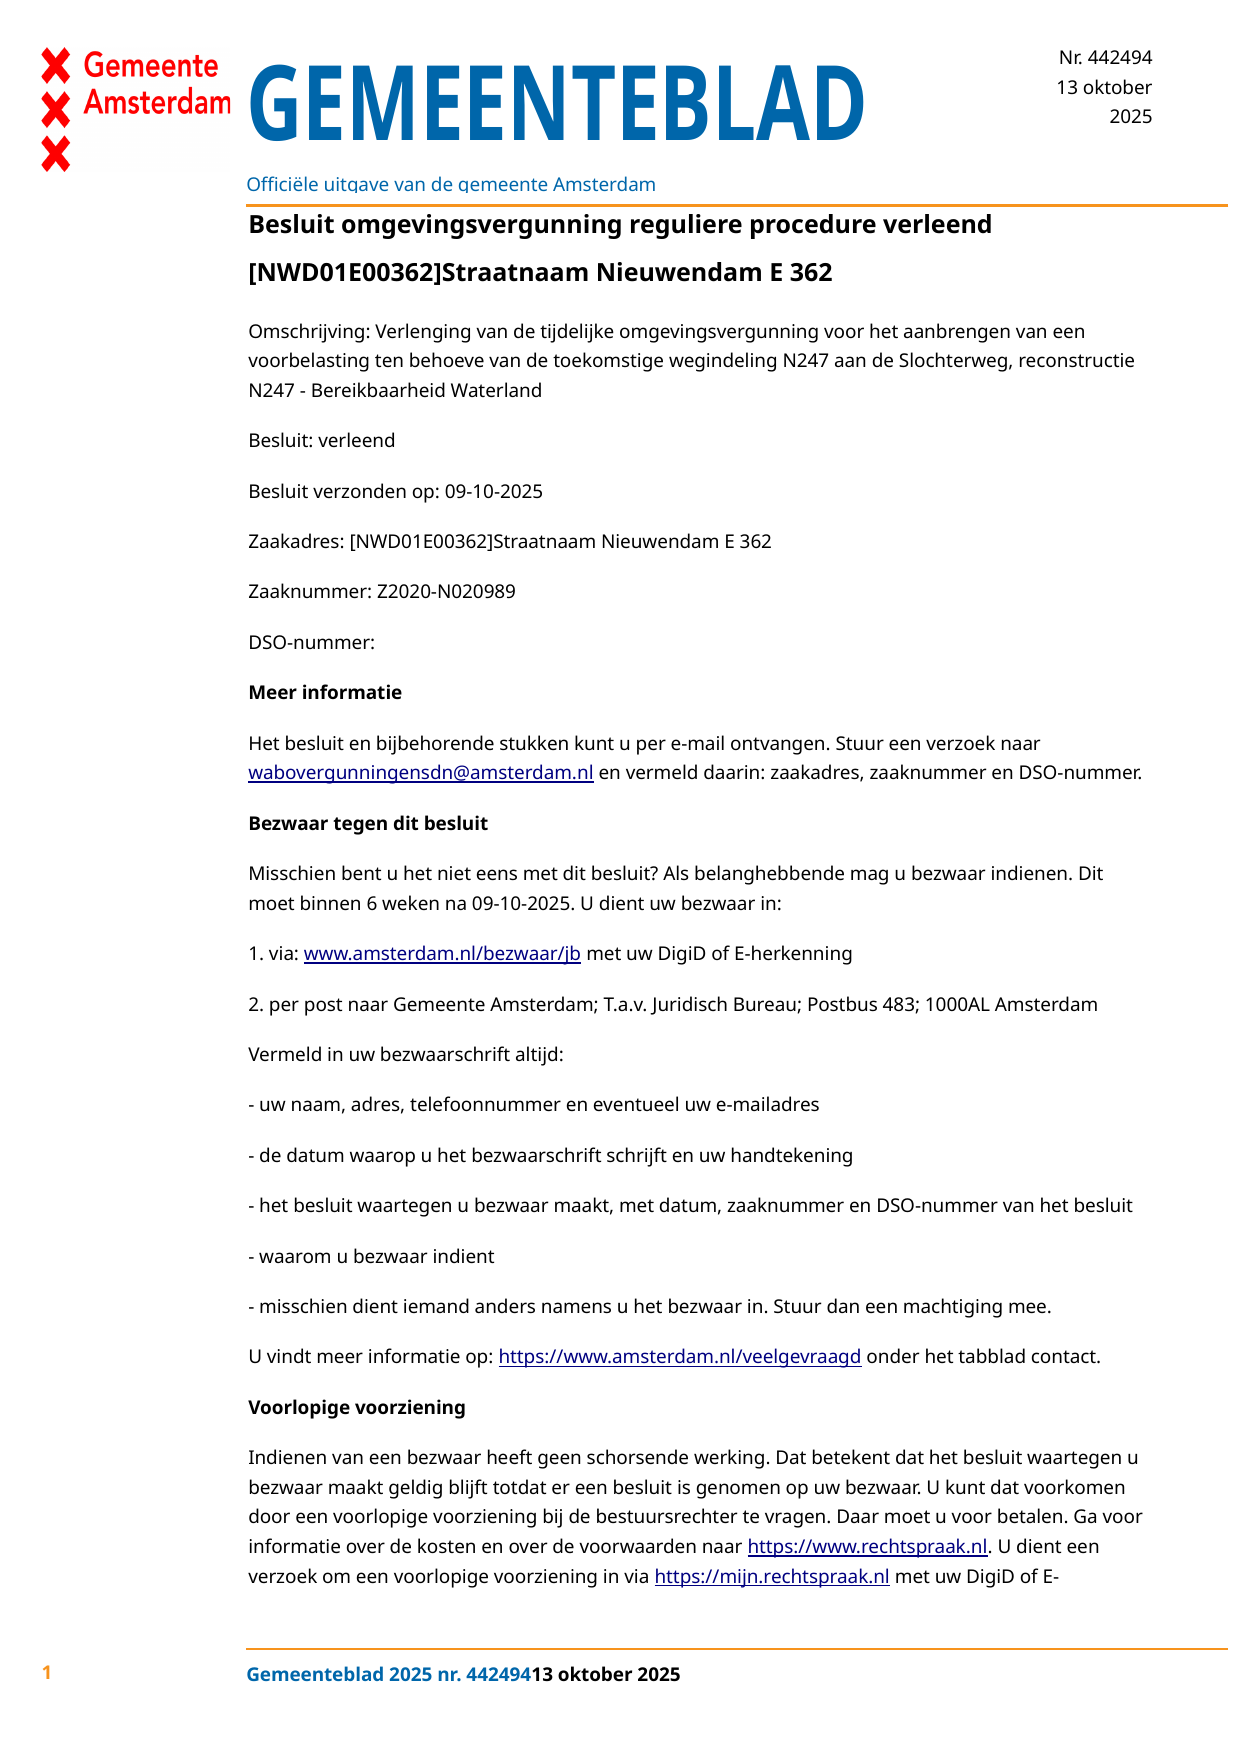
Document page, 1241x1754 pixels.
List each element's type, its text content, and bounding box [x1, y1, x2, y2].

text Meer informatie [248, 679, 1152, 705]
text Bezwaar tegen dit besluit [248, 810, 1152, 836]
text DSO-nummer: [248, 629, 1152, 655]
text - uw naam, adres, telefoonnummer en eventueel uw e-mailadres [248, 1092, 1152, 1117]
text Het besluit en bijbehorende stukken kunt u per e-mail ontvangen. Stuur een verzoek naar wabovergunningensdn@amsterdam.nl en vermeld daarin: zaakadres, zaaknummer en DSO-nummer. [248, 730, 1152, 785]
text Vermeld in uw bezwaarschrift altijd: [248, 1041, 1152, 1067]
text - misschien dient iemand anders namens u het bezwaar in. Stuur dan een machtiging mee. [248, 1293, 1152, 1319]
text 1. via: www.amsterdam.nl/bezwaar/jb met uw DigiD of E-herkenning [248, 940, 1152, 966]
text Indienen van een bezwaar heeft geen schorsende werking. Dat betekent dat het besluit waartegen u bezwaar maakt geldig blijft totdat er een besluit is genomen op uw bezwaar. U kunt dat voorkomen door een voorlopige voorziening bij de bestuursrechter te vragen. Daar moet u voor betalen. Ga voor informatie over de kosten en over de voorwaarden naar https://www.rechtspraak.nl. U dient een verzoek om een voorlopige voorziening in via https://mijn.rechtspraak.nl met uw DigiD of E- [248, 1444, 1152, 1589]
text - het besluit waartegen u bezwaar maakt, met datum, zaaknummer en DSO-nummer van het besluit [248, 1192, 1152, 1218]
text Voorlopige voorziening [248, 1394, 1152, 1420]
text Besluit omgevingsvergunning reguliere procedure verleend [NWD01E00362]Straatnaam Nieuwendam E 362 [248, 207, 1152, 288]
text - waarom u bezwaar indient [248, 1243, 1152, 1269]
text U vindt meer informatie op: https://www.amsterdam.nl/veelgevraagd onder het tabblad contact. [248, 1344, 1152, 1369]
text 2. per post naar Gemeente Amsterdam; T.a.v. Juridisch Bureau; Postbus 483; 1000AL Amsterdam [248, 991, 1152, 1017]
text Besluit: verleend [248, 427, 1152, 453]
text Omschrijving: Verlenging van de tijdelijke omgevingsvergunning voor het aanbrengen van een voorbelasting ten behoeve van de toekomstige wegindeling N247 aan de Slochterweg, reconstructie N247 - Bereikbaarheid Waterland [248, 318, 1152, 403]
text Misschien bent u het niet eens met dit besluit? Als belanghebbende mag u bezwaar indienen. Dit moet binnen 6 weken na 09-10-2025. U dient uw bezwaar in: [248, 860, 1152, 916]
text Besluit verzonden op: 09-10-2025 [248, 478, 1152, 504]
text Zaaknummer: Z2020-N020989 [248, 579, 1152, 604]
text Zaakadres: [NWD01E00362]Straatnaam Nieuwendam E 362 [248, 528, 1152, 554]
text - de datum waarop u het bezwaarschrift schrijft en uw handtekening [248, 1142, 1152, 1168]
picture [41, 47, 231, 172]
